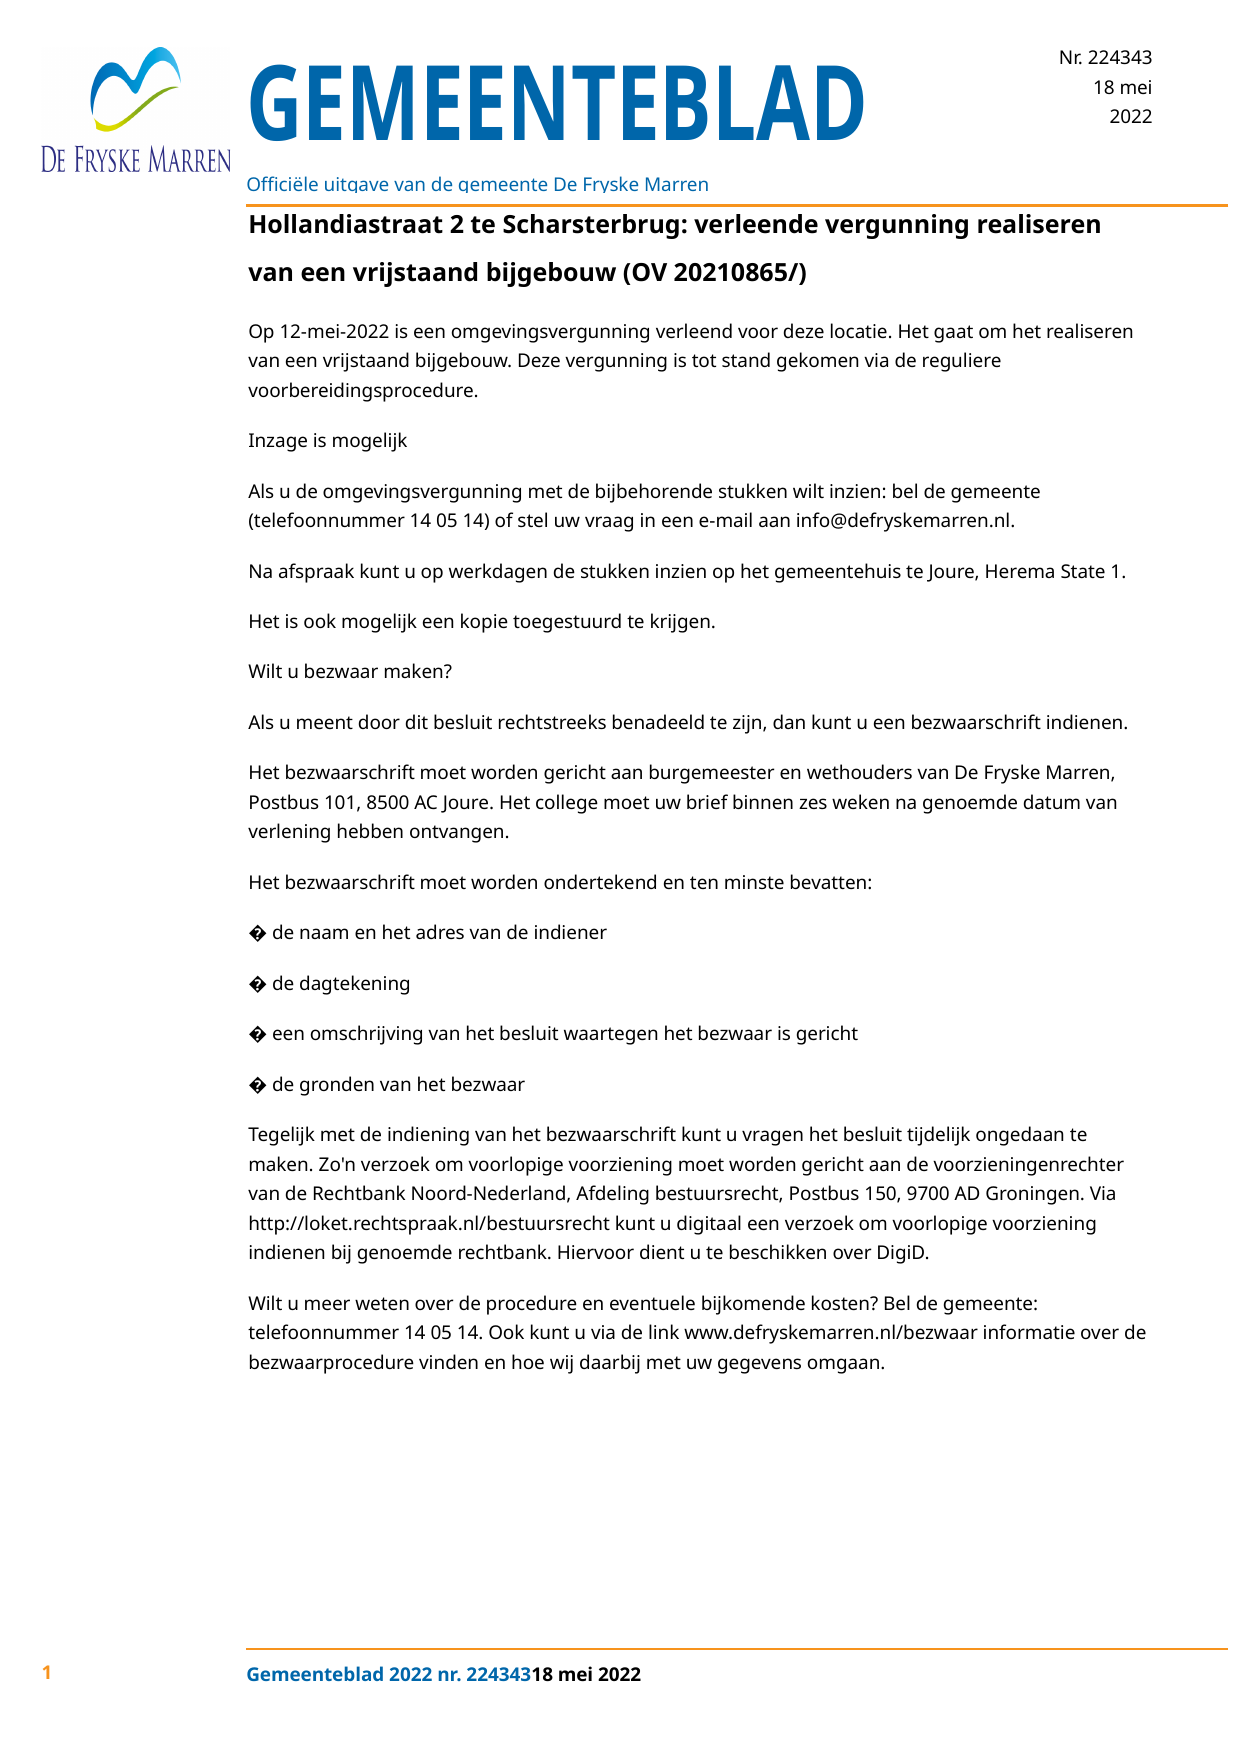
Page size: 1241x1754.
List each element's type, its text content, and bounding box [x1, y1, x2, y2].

picture [41, 47, 231, 172]
text Wilt u meer weten over de procedure en eventuele bijkomende kosten? Bel de gemeente: telefoonnummer 14 05 14. Ook kunt u via de link www.defryskemarren.nl/bezwaar informatie over de bezwaarprocedure vinden en hoe wij daarbij met uw gegevens omgaan. [248, 1290, 1152, 1375]
text Het bezwaarschrift moet worden ondertekend en ten minste bevatten: [248, 869, 1152, 895]
text � de naam en het adres van de indiener [248, 919, 1152, 945]
text Als u de omgevingsvergunning met de bijbehorende stukken wilt inzien: bel de gemeente (telefoonnummer 14 05 14) of stel uw vraag in een e-mail aan info@defryskemarren.nl. [248, 478, 1152, 533]
text Het bezwaarschrift moet worden gericht aan burgemeester en wethouders van De Fryske Marren, Postbus 101, 8500 AC Joure. Het college moet uw brief binnen zes weken na genoemde datum van verlening hebben ontvangen. [248, 759, 1152, 844]
text Wilt u bezwaar maken? [248, 659, 1152, 684]
text � de gronden van het bezwaar [248, 1071, 1152, 1097]
text Als u meent door dit besluit rechtstreeks benadeeld te zijn, dan kunt u een bezwaarschrift indienen. [248, 709, 1152, 735]
text Tegelijk met de indiening van het bezwaarschrift kunt u vragen het besluit tijdelijk ongedaan te maken. Zo'n verzoek om voorlopige voorziening moet worden gericht aan de voorzieningenrechter van de Rechtbank Noord-Nederland, Afdeling bestuursrecht, Postbus 150, 9700 AD Groningen. Via http://loket.rechtspraak.nl/bestuursrecht kunt u digitaal een verzoek om voorlopige voorziening indienen bij genoemde rechtbank. Hiervoor dient u te beschikken over DigiD. [248, 1121, 1152, 1265]
text � de dagtekening [248, 970, 1152, 996]
text Inzage is mogelijk [248, 427, 1152, 453]
text Hollandiastraat 2 te Scharsterbrug: verleende vergunning realiseren van een vrijstaand bijgebouw (OV 20210865/) [248, 207, 1152, 288]
text � een omschrijving van het besluit waartegen het bezwaar is gericht [248, 1020, 1152, 1046]
text Het is ook mogelijk een kopie toegestuurd te krijgen. [248, 608, 1152, 634]
text Op 12-mei-2022 is een omgevingsvergunning verleend voor deze locatie. Het gaat om het realiseren van een vrijstaand bijgebouw. Deze vergunning is tot stand gekomen via de reguliere voorbereidingsprocedure. [248, 318, 1152, 403]
text Na afspraak kunt u op werkdagen de stukken inzien op het gemeentehuis te Joure, Herema State 1. [248, 558, 1152, 584]
